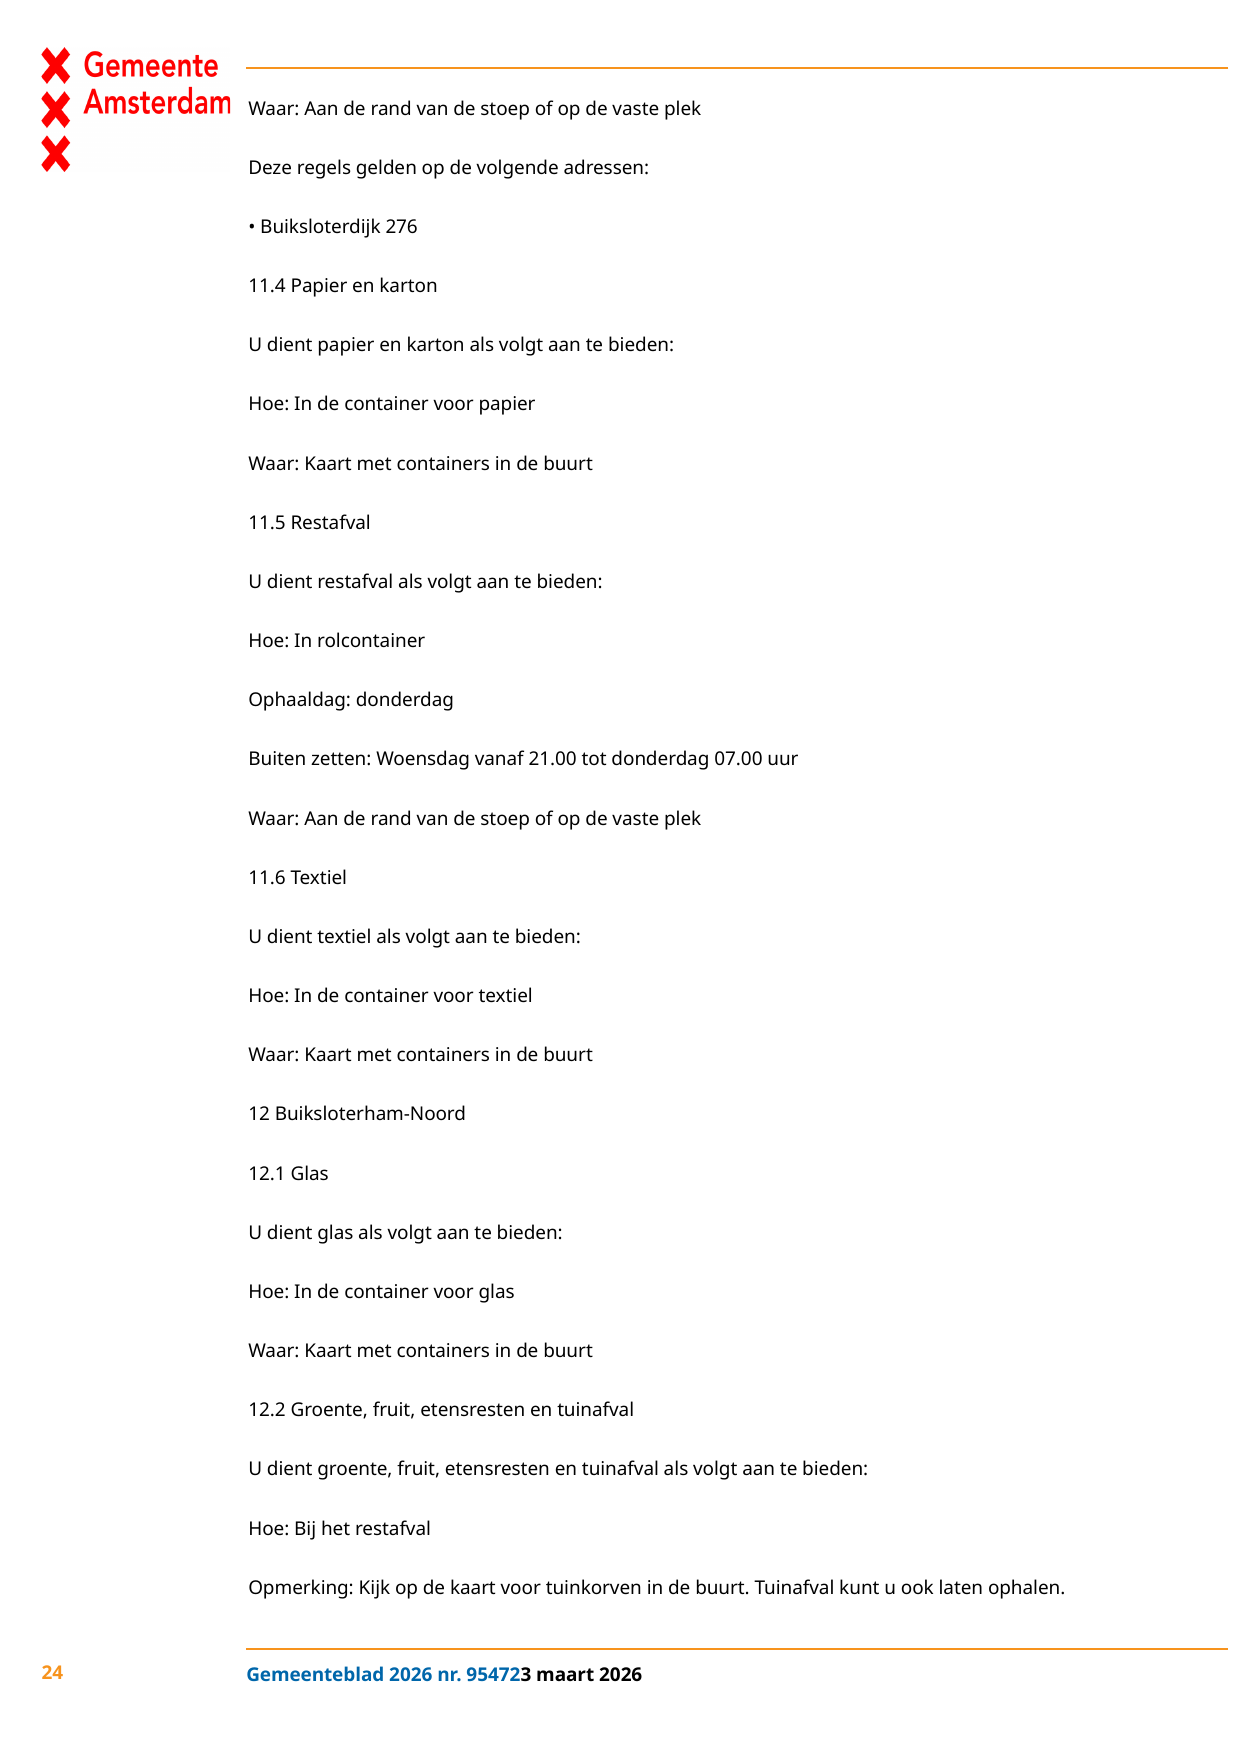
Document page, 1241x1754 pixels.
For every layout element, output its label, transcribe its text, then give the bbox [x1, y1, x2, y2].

text U dient groente, fruit, etensresten en tuinafval als volgt aan te bieden: [248, 1456, 1152, 1481]
text Opmerking: Kijk op de kaart voor tuinkorven in de buurt. Tuinafval kunt u ook laten ophalen. [248, 1574, 1152, 1600]
text Waar: Kaart met containers in de buurt [248, 450, 1152, 476]
text Hoe: In de container voor glas [248, 1278, 1152, 1304]
text Hoe: Bij het restafval [248, 1515, 1152, 1541]
text U dient restafval als volgt aan te bieden: [248, 568, 1152, 594]
text Waar: Kaart met containers in de buurt [248, 1041, 1152, 1067]
picture [41, 47, 231, 172]
text Waar: Kaart met containers in de buurt [248, 1337, 1152, 1363]
text Ophaaldag: donderdag [248, 686, 1152, 712]
text 12.1 Glas [248, 1160, 1152, 1186]
text U dient papier en karton als volgt aan te bieden: [248, 331, 1152, 357]
text Hoe: In de container voor papier [248, 391, 1152, 416]
text 11.6 Textiel [248, 864, 1152, 890]
text Hoe: In de container voor textiel [248, 982, 1152, 1008]
text Buiten zetten: Woensdag vanaf 21.00 tot donderdag 07.00 uur [248, 746, 1152, 771]
text 11.4 Papier en karton [248, 272, 1152, 298]
text U dient glas als volgt aan te bieden: [248, 1219, 1152, 1245]
text 12.2 Groente, fruit, etensresten en tuinafval [248, 1396, 1152, 1422]
text Waar: Aan de rand van de stoep of op de vaste plek [248, 95, 1152, 121]
text Deze regels gelden op de volgende adressen: [248, 154, 1152, 180]
text • Buiksloterdijk 276 [248, 213, 1152, 239]
text Waar: Aan de rand van de stoep of op de vaste plek [248, 805, 1152, 831]
text Hoe: In rolcontainer [248, 627, 1152, 653]
text 11.5 Restafval [248, 509, 1152, 535]
text U dient textiel als volgt aan te bieden: [248, 923, 1152, 949]
text 12 Buiksloterham-Noord [248, 1101, 1152, 1126]
